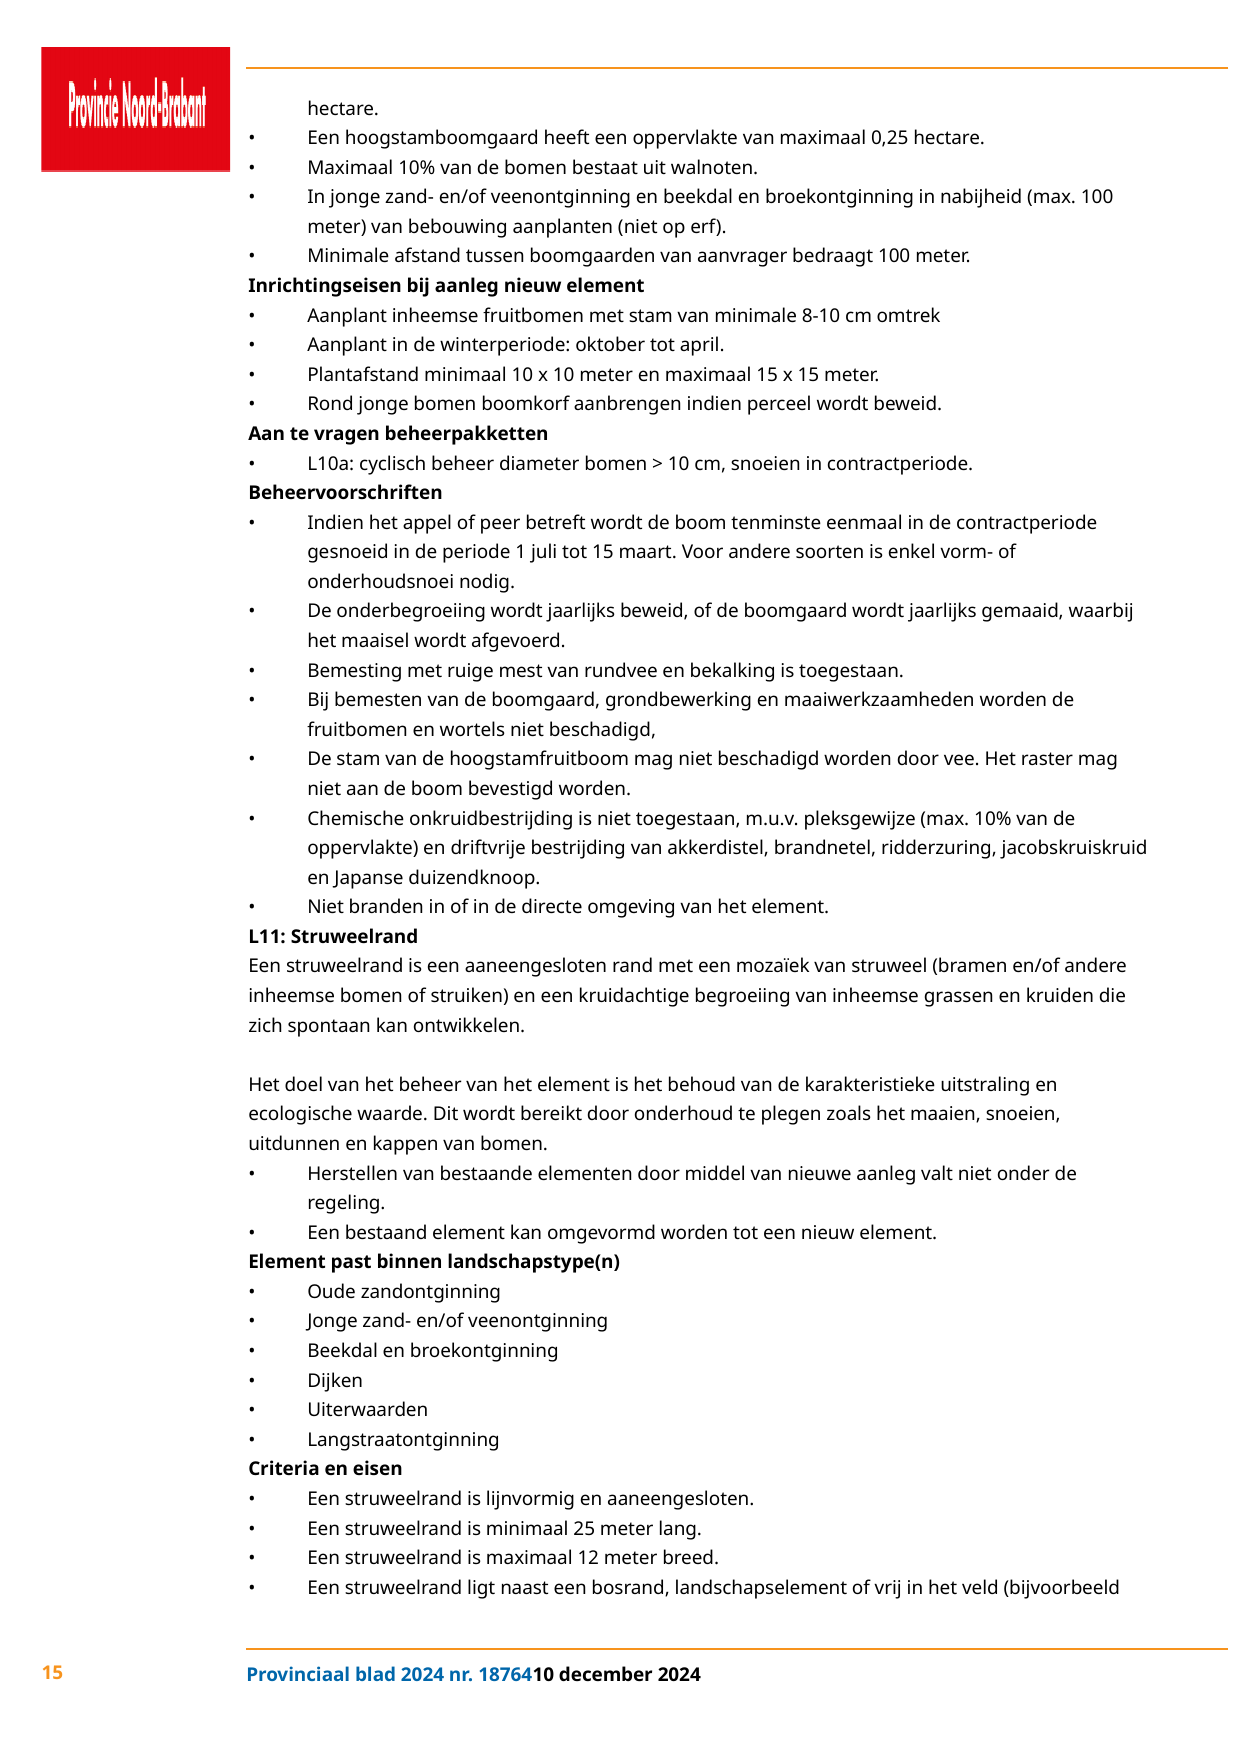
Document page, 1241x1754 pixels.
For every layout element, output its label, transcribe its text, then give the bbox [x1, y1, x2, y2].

text Een struweelrand is een aaneengesloten rand met een mozaïek van struweel (bramen en/of andere inheemse bomen of struiken) en een kruidachtige begroeiing van inheemse grassen en kruiden die zich spontaan kan ontwikkelen. [248, 953, 1152, 1038]
text Beheervoorschriften [248, 479, 1152, 505]
text Inrichtingseisen bij aanleg nieuw element [248, 272, 1152, 298]
text Element past binnen landschapstype(n) [248, 1248, 1152, 1274]
text Criteria en eisen [248, 1456, 1152, 1481]
list De onderbegroeiing wordt jaarlijks beweid, of de boomgaard wordt jaarlijks gemaaid, waarbij het maaisel wordt afgevoerd. [248, 598, 1152, 653]
list Rond jonge bomen boomkorf aanbrengen indien perceel wordt beweid. [248, 391, 1152, 416]
list Bij bemesten van de boomgaard, grondbewerking en maaiwerkzaamheden worden de fruitbomen en wortels niet beschadigd, [248, 686, 1152, 742]
list L10a: cyclisch beheer diameter bomen > 10 cm, snoeien in contractperiode. [248, 450, 1152, 476]
list Plantafstand minimaal 10 x 10 meter en maximaal 15 x 15 meter. [248, 361, 1152, 387]
list Oude zandontginning [248, 1278, 1152, 1304]
list Dijken [248, 1367, 1152, 1393]
list Niet branden in of in de directe omgeving van het element. [248, 893, 1152, 919]
list Bemesting met ruige mest van rundvee en bekalking is toegestaan. [248, 657, 1152, 683]
list hectare. [248, 95, 1152, 121]
list Uiterwaarden [248, 1396, 1152, 1422]
list Een struweelrand is lijnvormig en aaneengesloten. [248, 1485, 1152, 1511]
list In jonge zand- en/of veenontginning en beekdal en broekontginning in nabijheid (max. 100 meter) van bebouwing aanplanten (niet op erf). [248, 183, 1152, 239]
list Aanplant inheemse fruitbomen met stam van minimale 8-10 cm omtrek [248, 302, 1152, 328]
list Minimale afstand tussen boomgaarden van aanvrager bedraagt 100 meter. [248, 243, 1152, 268]
list Een struweelrand is maximaal 12 meter breed. [248, 1544, 1152, 1570]
list Een bestaand element kan omgevormd worden tot een nieuw element. [248, 1219, 1152, 1245]
list Een struweelrand is minimaal 25 meter lang. [248, 1515, 1152, 1541]
picture [41, 47, 231, 172]
list Maximaal 10% van de bomen bestaat uit walnoten. [248, 154, 1152, 180]
list Langstraatontginning [248, 1426, 1152, 1452]
list Herstellen van bestaande elementen door middel van nieuwe aanleg valt niet onder de regeling. [248, 1160, 1152, 1215]
text Aan te vragen beheerpakketten [248, 420, 1152, 446]
list Een struweelrand ligt naast een bosrand, landschapselement of vrij in het veld (bijvoorbeeld [248, 1574, 1152, 1600]
list De stam van de hoogstamfruitboom mag niet beschadigd worden door vee. Het raster mag niet aan de boom bevestigd worden. [248, 746, 1152, 801]
text L11: Struweelrand [248, 923, 1152, 949]
list Chemische onkruidbestrijding is niet toegestaan, m.u.v. pleksgewijze (max. 10% van de oppervlakte) en driftvrije bestrijding van akkerdistel, brandnetel, ridderzuring, jacobskruiskruid en Japanse duizendknoop. [248, 805, 1152, 890]
list Een hoogstamboomgaard heeft een oppervlakte van maximaal 0,25 hectare. [248, 124, 1152, 150]
list Beekdal en broekontginning [248, 1337, 1152, 1363]
list Indien het appel of peer betreft wordt de boom tenminste eenmaal in de contractperiode gesnoeid in de periode 1 juli tot 15 maart. Voor andere soorten is enkel vorm- of onderhoudsnoei nodig. [248, 509, 1152, 594]
text Het doel van het beheer van het element is het behoud van de karakteristieke uitstraling en ecologische waarde. Dit wordt bereikt door onderhoud te plegen zoals het maaien, snoeien, uitdunnen en kappen van bomen. [248, 1071, 1152, 1156]
list Aanplant in de winterperiode: oktober tot april. [248, 331, 1152, 357]
list Jonge zand- en/of veenontginning [248, 1308, 1152, 1333]
